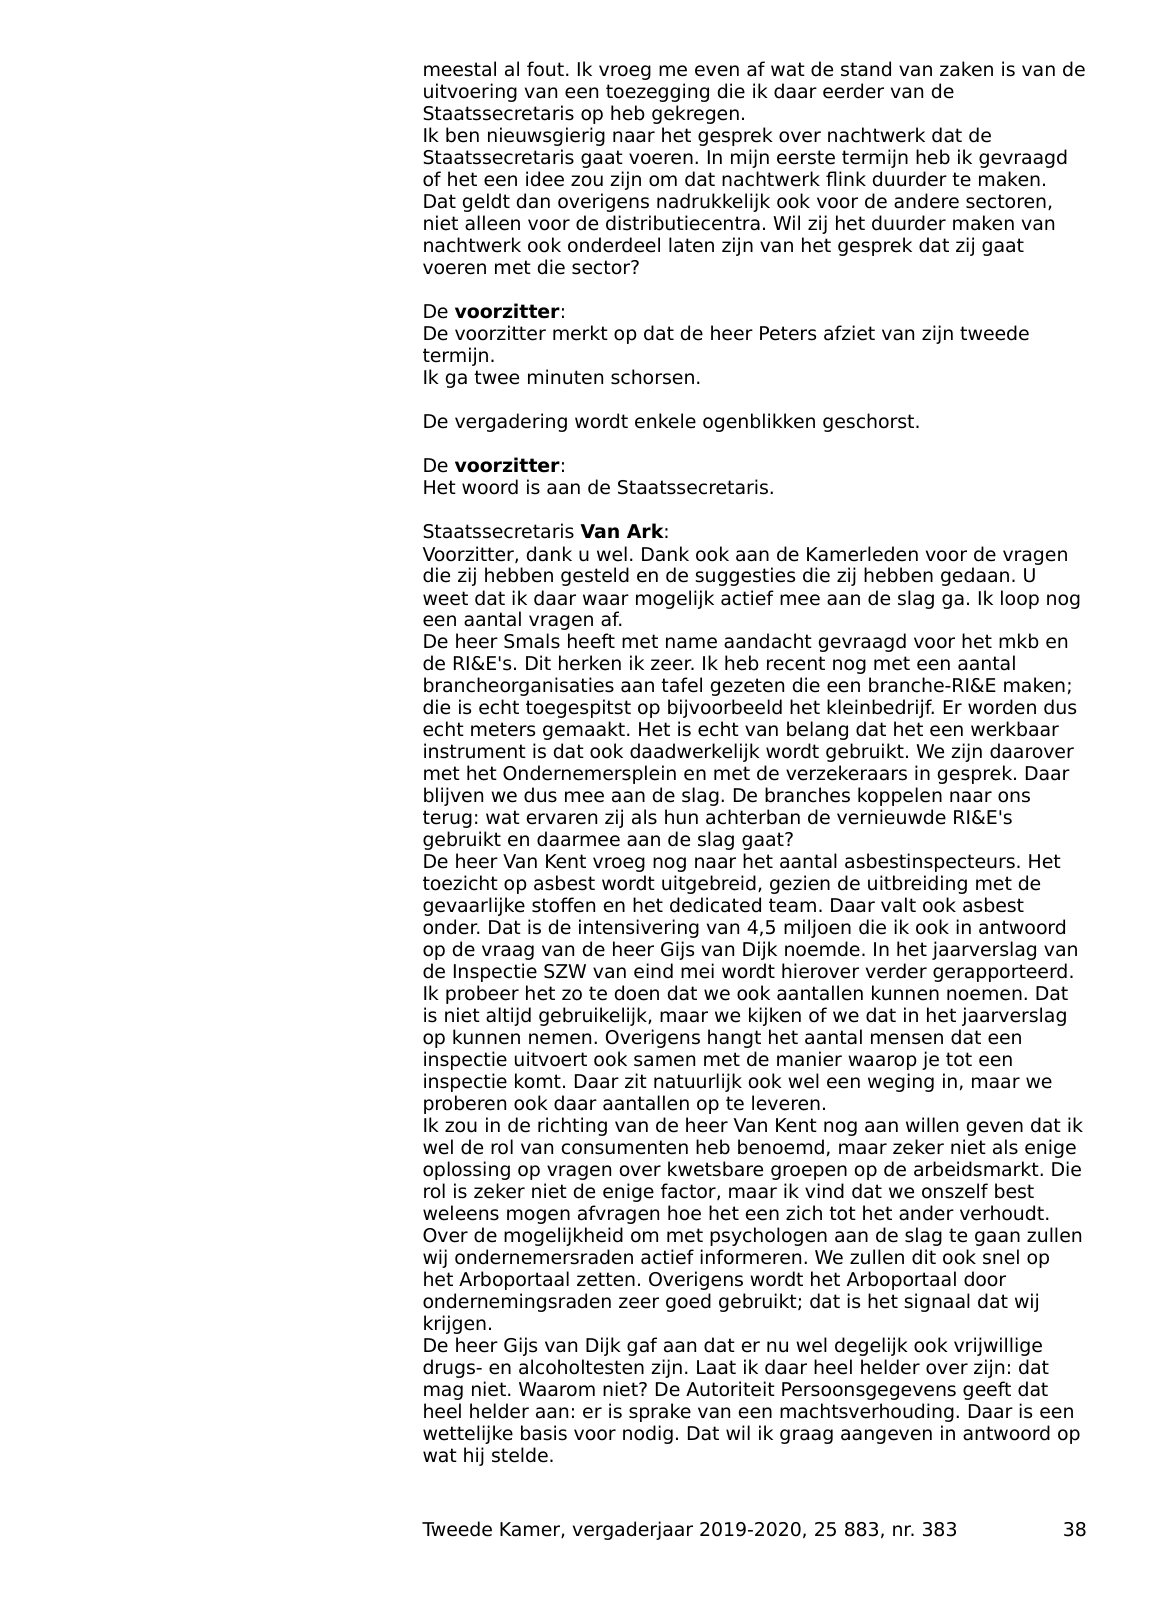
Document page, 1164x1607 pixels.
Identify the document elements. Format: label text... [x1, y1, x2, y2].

text De voorzitter: [422, 301, 1087, 323]
text Over de mogelijkheid om met psychologen aan de slag te gaan zullen wij ondernemersraden actief informeren. We zullen dit ook snel op het Arboportaal zetten. Overigens wordt het Arboportaal door ondernemingsraden zeer goed gebruikt; dat is het signaal dat wij krijgen. [422, 1225, 1087, 1335]
text Het woord is aan de Staatssecretaris. [422, 477, 1087, 499]
text De heer Van Kent vroeg nog naar het aantal asbestinspecteurs. Het toezicht op asbest wordt uitgebreid, gezien de uitbreiding met de gevaarlijke stoffen en het dedicated team. Daar valt ook asbest onder. Dat is de intensivering van 4,5 miljoen die ik ook in antwoord op de vraag van de heer Gijs van Dijk noemde. In het jaarverslag van de Inspectie SZW van eind mei wordt hierover verder gerapporteerd. Ik probeer het zo te doen dat we ook aantallen kunnen noemen. Dat is niet altijd gebruikelijk, maar we kijken of we dat in het jaarverslag op kunnen nemen. Overigens hangt het aantal mensen dat een inspectie uitvoert ook samen met de manier waarop je tot een inspectie komt. Daar zit natuurlijk ook wel een weging in, maar we proberen ook daar aantallen op te leveren. [422, 851, 1087, 1115]
text De voorzitter merkt op dat de heer Peters afziet van zijn tweede termijn. [422, 323, 1087, 367]
text De voorzitter: [422, 455, 1087, 477]
text Ik ga twee minuten schorsen. [422, 367, 1087, 389]
text Ik zou in de richting van de heer Van Kent nog aan willen geven dat ik wel de rol van consumenten heb benoemd, maar zeker niet als enige oplossing op vragen over kwetsbare groepen op de arbeidsmarkt. Die rol is zeker niet de enige factor, maar ik vind dat we onszelf best weleens mogen afvragen hoe het een zich tot het ander verhoudt. [422, 1115, 1087, 1225]
text De heer Gijs van Dijk gaf aan dat er nu wel degelijk ook vrijwillige drugs- en alcoholtesten zijn. Laat ik daar heel helder over zijn: dat mag niet. Waarom niet? De Autoriteit Persoonsgegevens geeft dat heel helder aan: er is sprake van een machtsverhouding. Daar is een wettelijke basis voor nodig. Dat wil ik graag aangeven in antwoord op wat hij stelde. [422, 1335, 1087, 1467]
text meestal al fout. Ik vroeg me even af wat de stand van zaken is van de uitvoering van een toezegging die ik daar eerder van de Staatssecretaris op heb gekregen. [422, 59, 1087, 125]
text Staatssecretaris Van Ark: [422, 521, 1087, 543]
text De vergadering wordt enkele ogenblikken geschorst. [422, 411, 1087, 433]
text De heer Smals heeft met name aandacht gevraagd voor het mkb en de RI&E's. Dit herken ik zeer. Ik heb recent nog met een aantal brancheorganisaties aan tafel gezeten die een branche-RI&E maken; die is echt toegespitst op bijvoorbeeld het kleinbedrijf. Er worden dus echt meters gemaakt. Het is echt van belang dat het een werkbaar instrument is dat ook daadwerkelijk wordt gebruikt. We zijn daarover met het Ondernemersplein en met de verzekeraars in gesprek. Daar blijven we dus mee aan de slag. De branches koppelen naar ons terug: wat ervaren zij als hun achterban de vernieuwde RI&E's gebruikt en daarmee aan de slag gaat? [422, 631, 1087, 851]
text Voorzitter, dank u wel. Dank ook aan de Kamerleden voor de vragen die zij hebben gesteld en de suggesties die zij hebben gedaan. U weet dat ik daar waar mogelijk actief mee aan de slag ga. Ik loop nog een aantal vragen af. [422, 543, 1087, 631]
text Ik ben nieuwsgierig naar het gesprek over nachtwerk dat de Staatssecretaris gaat voeren. In mijn eerste termijn heb ik gevraagd of het een idee zou zijn om dat nachtwerk flink duurder te maken. Dat geldt dan overigens nadrukkelijk ook voor de andere sectoren, niet alleen voor de distributiecentra. Wil zij het duurder maken van nachtwerk ook onderdeel laten zijn van het gesprek dat zij gaat voeren met die sector? [422, 125, 1087, 279]
